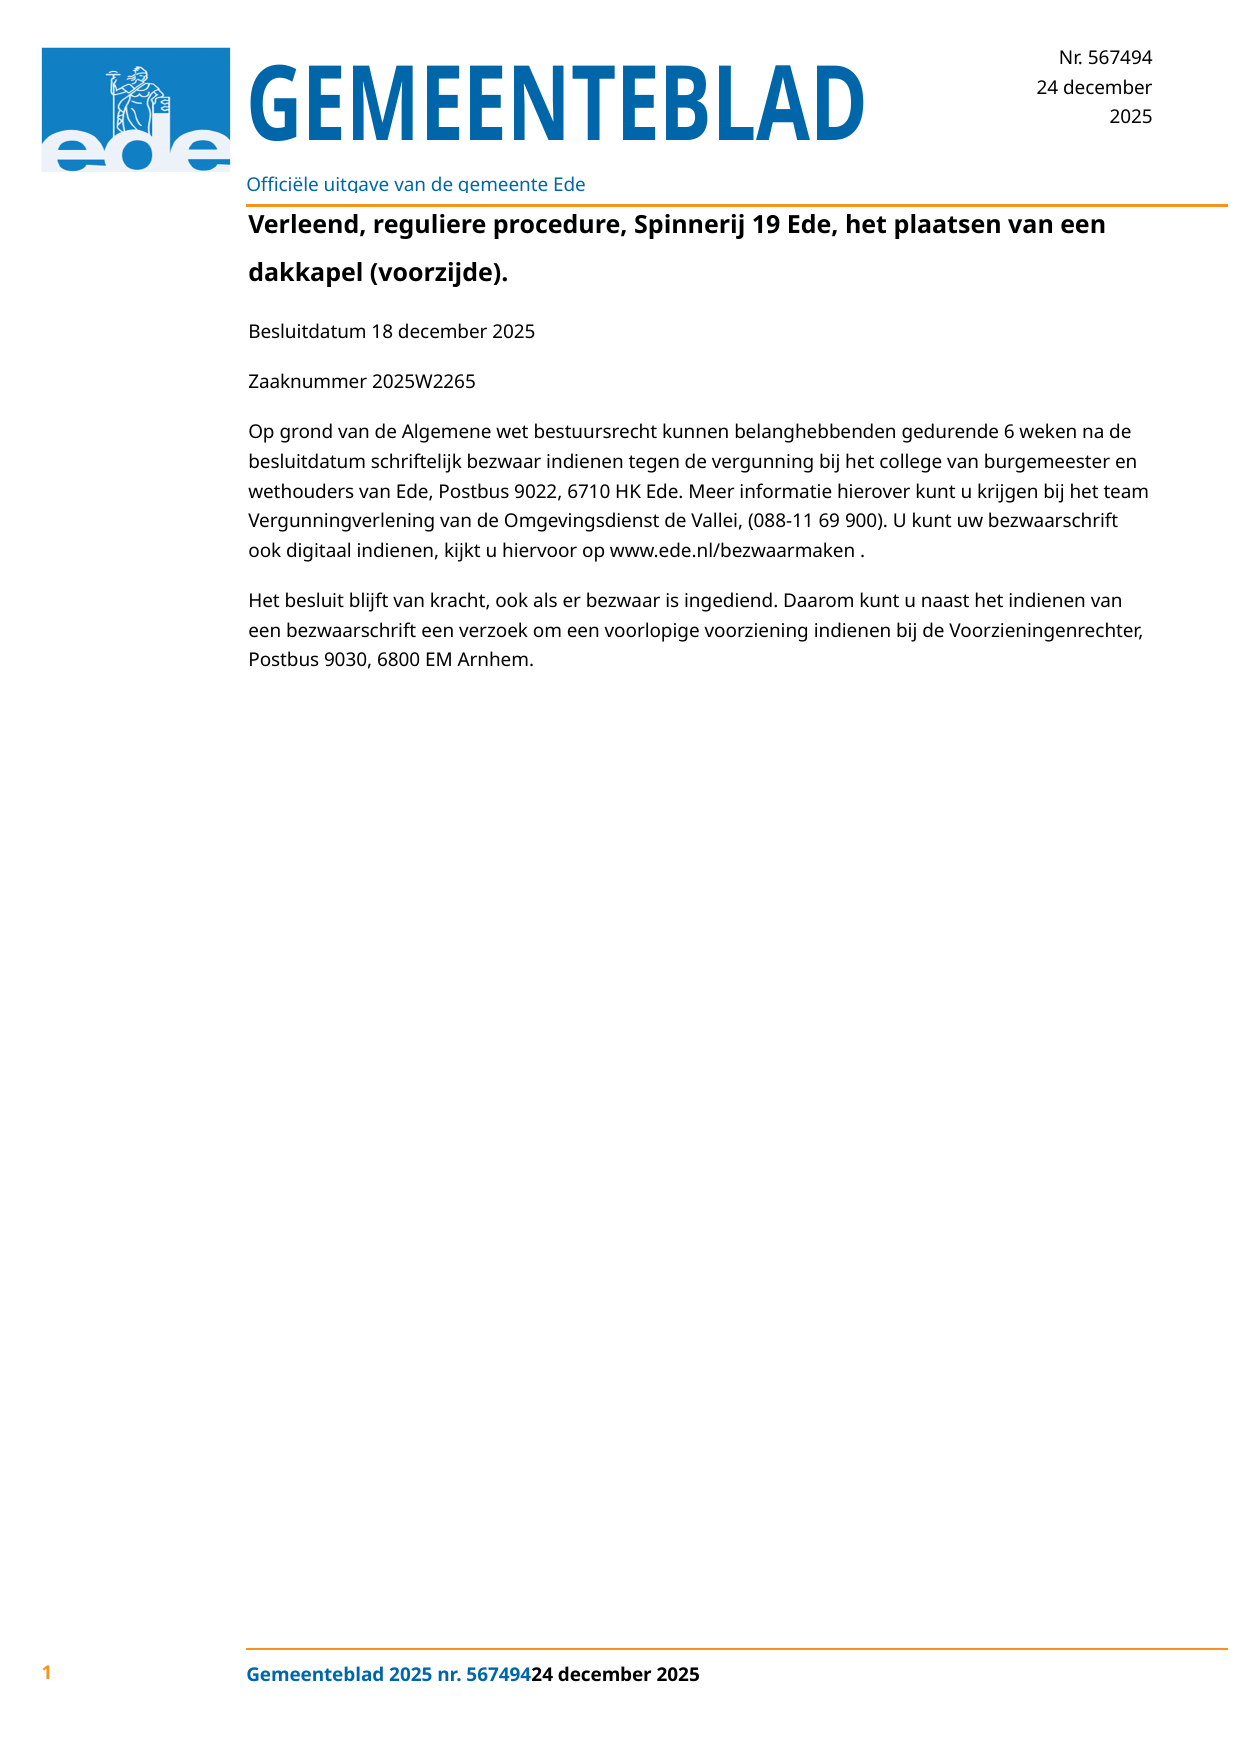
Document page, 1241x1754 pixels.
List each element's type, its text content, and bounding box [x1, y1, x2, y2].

picture [41, 47, 231, 172]
text Op grond van de Algemene wet bestuursrecht kunnen belanghebbenden gedurende 6 weken na de besluitdatum schriftelijk bezwaar indienen tegen de vergunning bij het college van burgemeester en wethouders van Ede, Postbus 9022, 6710 HK Ede. Meer informatie hierover kunt u krijgen bij het team Vergunningverlening van de Omgevingsdienst de Vallei, (088-11 69 900). U kunt uw bezwaarschrift ook digitaal indienen, kijkt u hiervoor op www.ede.nl/bezwaarmaken . [248, 419, 1152, 563]
text Zaaknummer 2025W2265 [248, 368, 1152, 394]
text Verleend, reguliere procedure, Spinnerij 19 Ede, het plaatsen van een dakkapel (voorzijde). [248, 207, 1152, 288]
text Besluitdatum 18 december 2025 [248, 318, 1152, 344]
text Het besluit blijft van kracht, ook als er bezwaar is ingediend. Daarom kunt u naast het indienen van een bezwaarschrift een verzoek om een voorlopige voorziening indienen bij de Voorzieningenrechter, Postbus 9030, 6800 EM Arnhem. [248, 587, 1152, 672]
